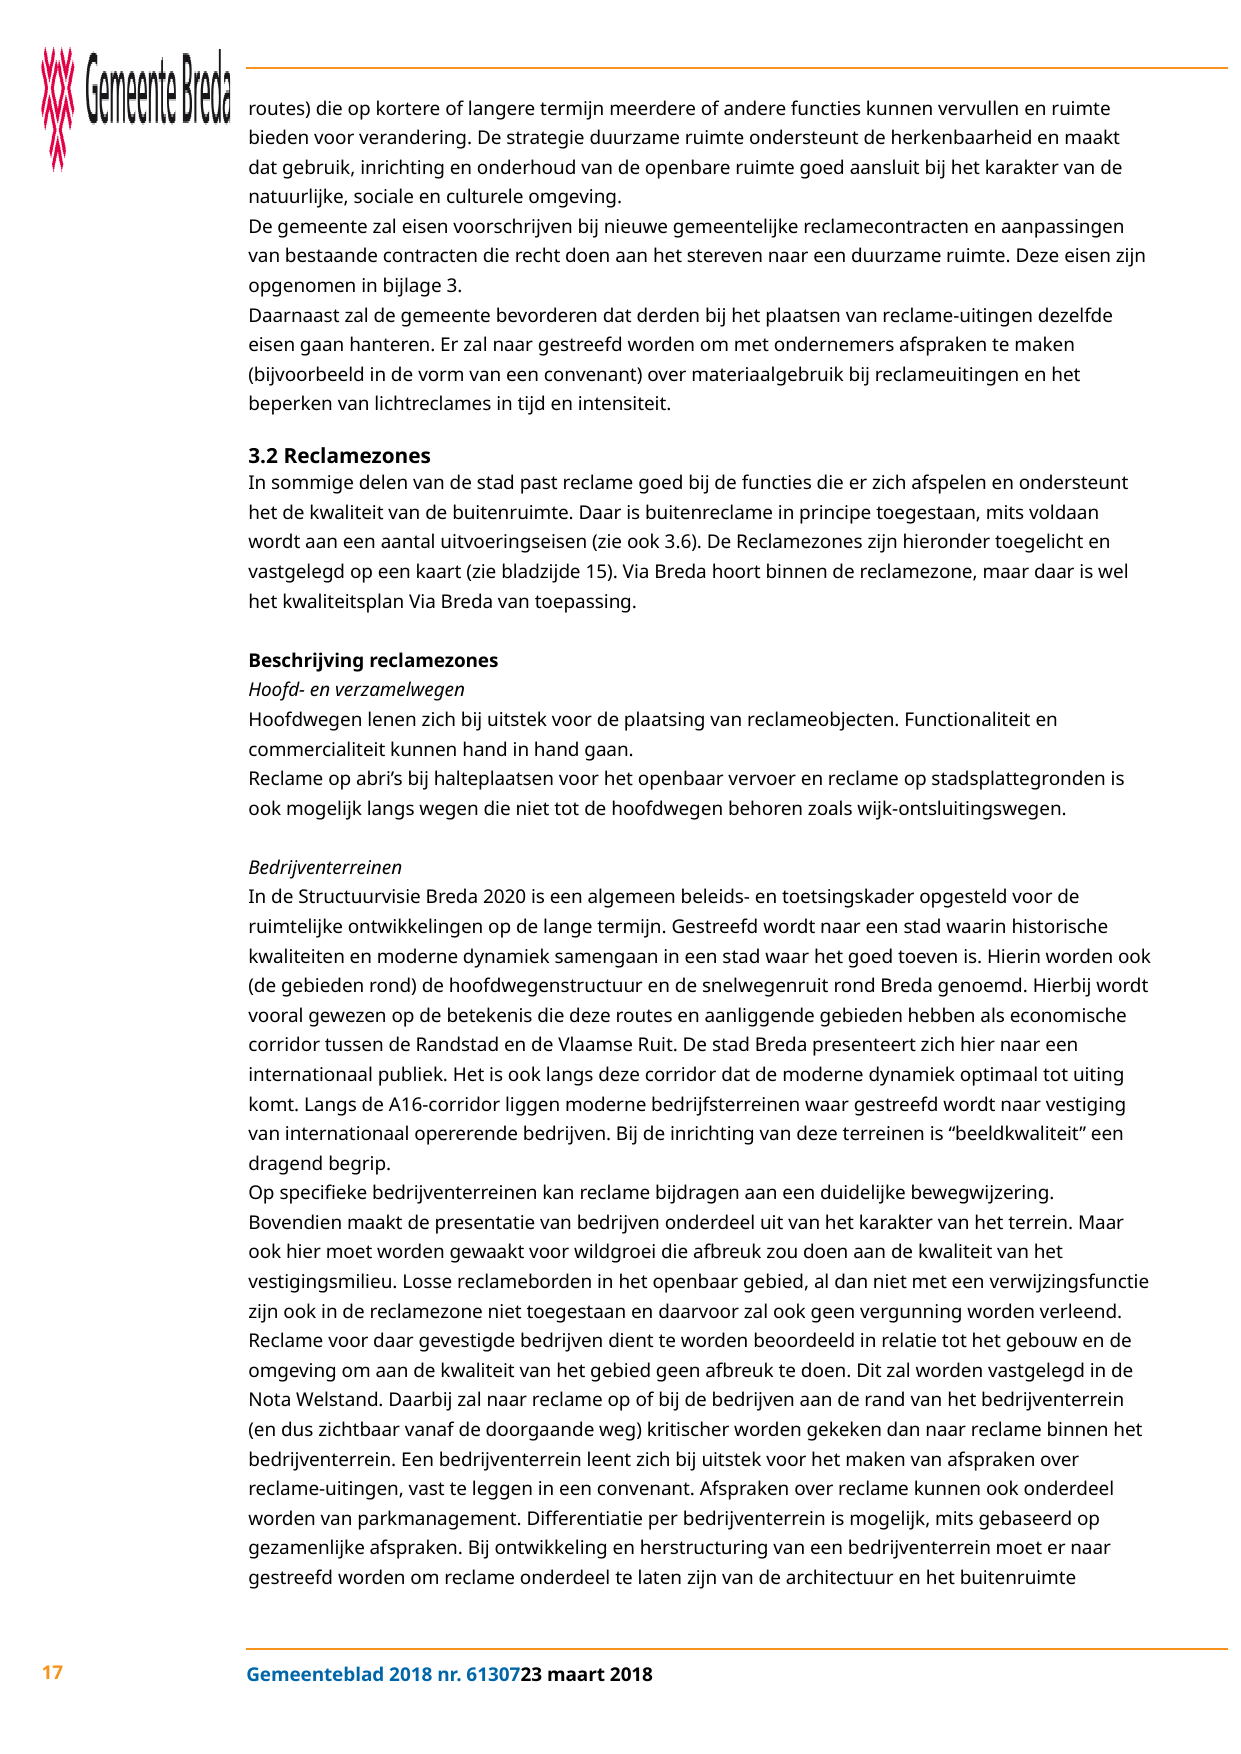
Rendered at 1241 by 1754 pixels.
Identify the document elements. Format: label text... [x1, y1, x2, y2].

picture [41, 47, 231, 172]
text routes) die op kortere of langere termijn meerdere of andere functies kunnen vervullen en ruimte bieden voor verandering. De strategie duurzame ruimte ondersteunt de herkenbaarheid en maakt dat gebruik, inrichting en onderhoud van de openbare ruimte goed aansluit bij het karakter van de natuurlijke, sociale en culturele omgeving. [248, 95, 1152, 209]
text In de Structuurvisie Breda 2020 is een algemeen beleids- en toetsingskader opgesteld voor de ruimtelijke ontwikkelingen op de lange termijn. Gestreefd wordt naar een stad waarin historische kwaliteiten en moderne dynamiek samengaan in een stad waar het goed toeven is. Hierin worden ook (de gebieden rond) de hoofdwegenstructuur en de snelwegenruit rond Breda genoemd. Hierbij wordt vooral gewezen op de betekenis die deze routes en aanliggende gebieden hebben als economische corridor tussen de Randstad en de Vlaamse Ruit. De stad Breda presenteert zich hier naar een internationaal publiek. Het is ook langs deze corridor dat de moderne dynamiek optimaal tot uiting komt. Langs de A16-corridor liggen moderne bedrijfsterreinen waar gestreefd wordt naar vestiging van internationaal opererende bedrijven. Bij de inrichting van deze terreinen is “beeldkwaliteit” een dragend begrip. [248, 884, 1152, 1176]
text Op specifieke bedrijventerreinen kan reclame bijdragen aan een duidelijke bewegwijzering. Bovendien maakt de presentatie van bedrijven onderdeel uit van het karakter van het terrein. Maar ook hier moet worden gewaakt voor wildgroei die afbreuk zou doen aan de kwaliteit van het vestigingsmilieu. Losse reclameborden in het openbaar gebied, al dan niet met een verwijzingsfunctie zijn ook in de reclamezone niet toegestaan en daarvoor zal ook geen vergunning worden verleend. Reclame voor daar gevestigde bedrijven dient te worden beoordeeld in relatie tot het gebouw en de omgeving om aan de kwaliteit van het gebied geen afbreuk te doen. Dit zal worden vastgelegd in de Nota Welstand. Daarbij zal naar reclame op of bij de bedrijven aan de rand van het bedrijventerrein (en dus zichtbaar vanaf de doorgaande weg) kritischer worden gekeken dan naar reclame binnen het bedrijventerrein. Een bedrijventerrein leent zich bij uitstek voor het maken van afspraken over reclame-uitingen, vast te leggen in een convenant. Afspraken over reclame kunnen ook onderdeel worden van parkmanagement. Differentiatie per bedrijventerrein is mogelijk, mits gebaseerd op gezamenlijke afspraken. Bij ontwikkeling en herstructuring van een bedrijventerrein moet er naar gestreefd worden om reclame onderdeel te laten zijn van de architectuur en het buitenruimte [248, 1179, 1152, 1590]
text In sommige delen van de stad past reclame goed bij de functies die er zich afspelen en ondersteunt het de kwaliteit van de buitenruimte. Daar is buitenreclame in principe toegestaan, mits voldaan wordt aan een aantal uitvoeringseisen (zie ook 3.6). De Reclamezones zijn hieronder toegelicht en vastgelegd op een kaart (zie bladzijde 15). Via Breda hoort binnen de reclamezone, maar daar is wel het kwaliteitsplan Via Breda van toepassing. [248, 469, 1152, 613]
text Bedrijventerreinen [248, 854, 1152, 880]
text Reclame op abri’s bij halteplaatsen voor het openbaar vervoer en reclame op stadsplattegronden is ook mogelijk langs wegen die niet tot de hoofdwegen behoren zoals wijk-ontsluitingswegen. [248, 765, 1152, 821]
text Beschrijving reclamezones [248, 647, 1152, 673]
text Daarnaast zal de gemeente bevorderen dat derden bij het plaatsen van reclame-uitingen dezelfde eisen gaan hanteren. Er zal naar gestreefd worden om met ondernemers afspraken te maken (bijvoorbeeld in de vorm van een convenant) over materiaalgebruik bij reclameuitingen en het beperken van lichtreclames in tijd en intensiteit. [248, 302, 1152, 416]
text Hoofd- en verzamelwegen [248, 677, 1152, 702]
text 3.2 Reclamezones [248, 441, 1152, 469]
text De gemeente zal eisen voorschrijven bij nieuwe gemeentelijke reclamecontracten en aanpassingen van bestaande contracten die recht doen aan het stereven naar een duurzame ruimte. Deze eisen zijn opgenomen in bijlage 3. [248, 213, 1152, 298]
text Hoofdwegen lenen zich bij uitstek voor de plaatsing van reclameobjecten. Functionaliteit en commercialiteit kunnen hand in hand gaan. [248, 706, 1152, 761]
